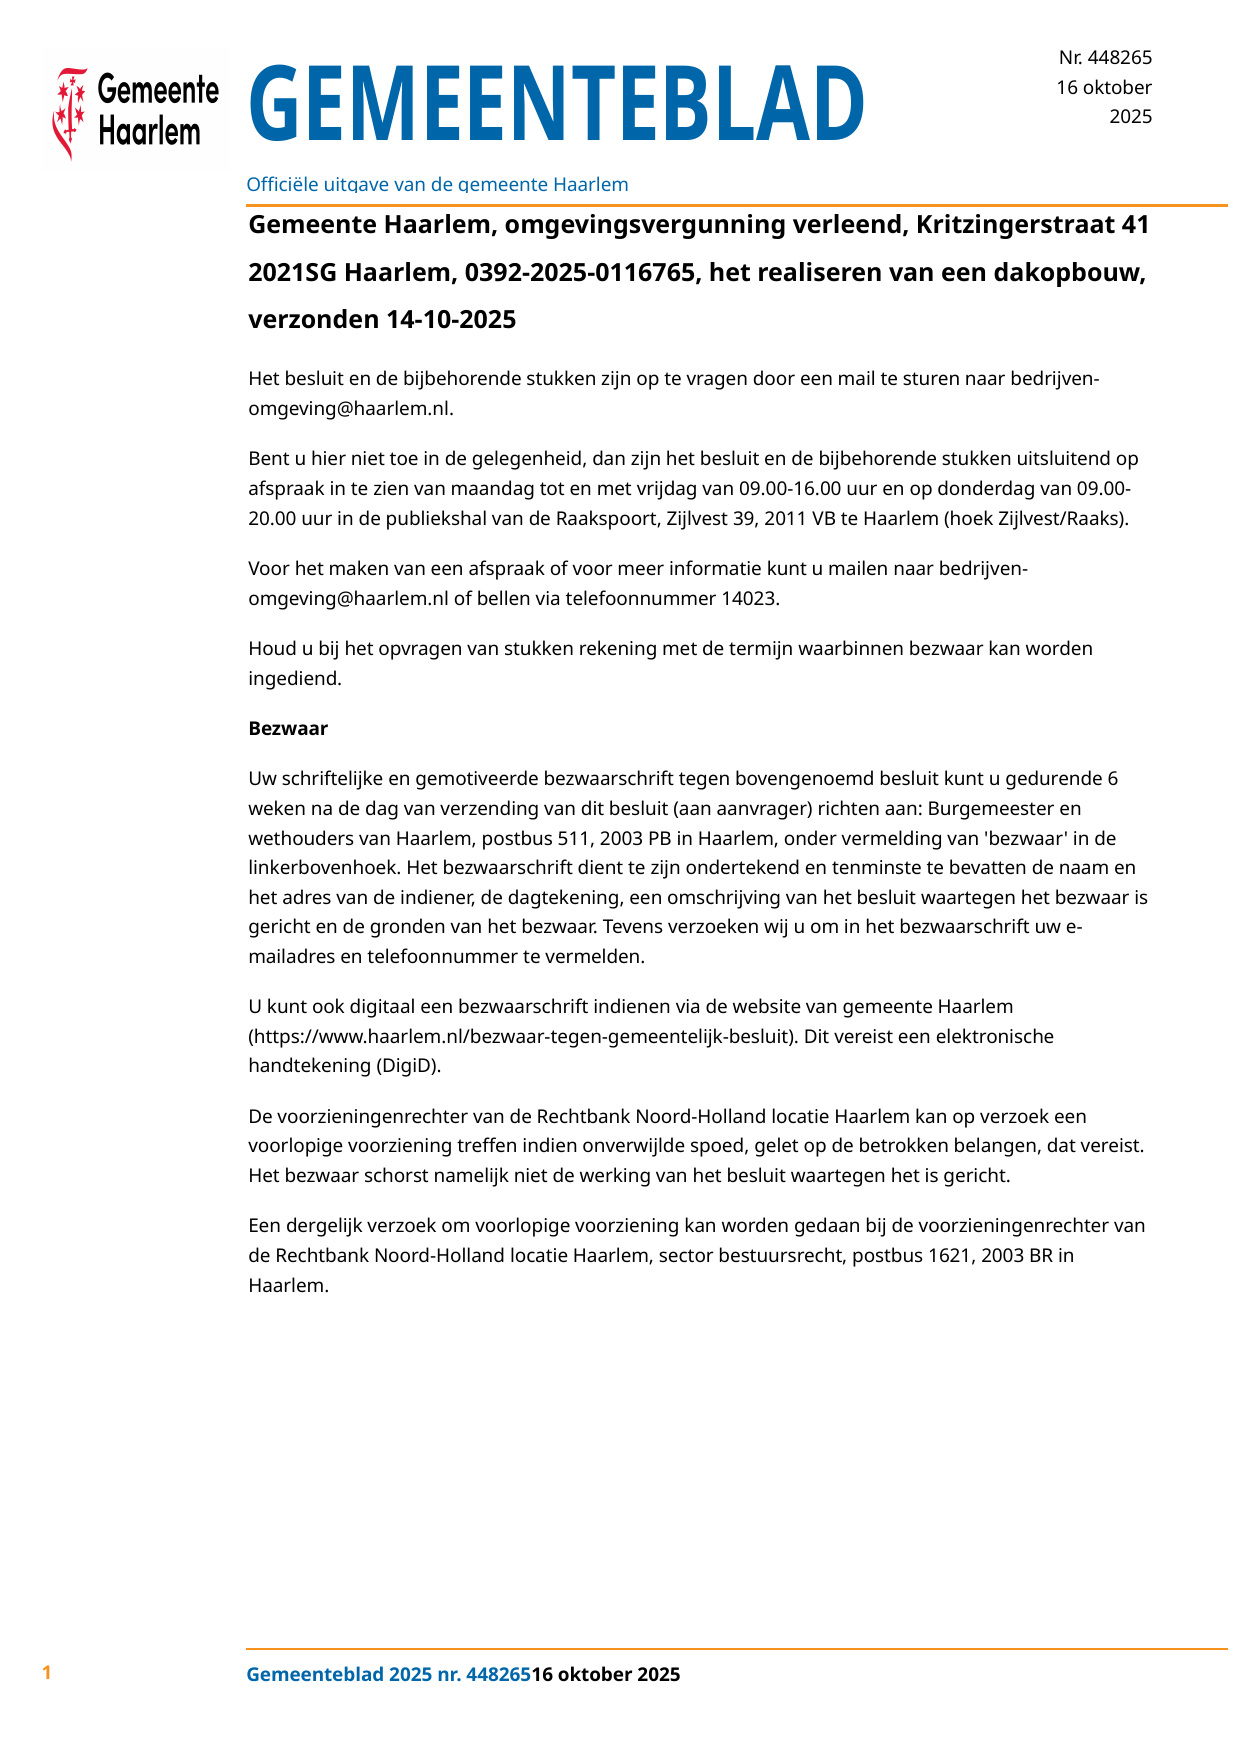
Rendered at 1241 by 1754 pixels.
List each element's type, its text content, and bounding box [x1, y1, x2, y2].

text De voorzieningenrechter van de Rechtbank Noord-Holland locatie Haarlem kan op verzoek een voorlopige voorziening treffen indien onverwijlde spoed, gelet op de betrokken belangen, dat vereist. Het bezwaar schorst namelijk niet de werking van het besluit waartegen het is gericht. [248, 1103, 1152, 1188]
text Bezwaar [248, 715, 1152, 741]
text Bent u hier niet toe in de gelegenheid, dan zijn het besluit en de bijbehorende stukken uitsluitend op afspraak in te zien van maandag tot en met vrijdag van 09.00-16.00 uur en op donderdag van 09.00-20.00 uur in de publiekshal van de Raakspoort, Zijlvest 39, 2011 VB te Haarlem (hoek Zijlvest/Raaks). [248, 446, 1152, 530]
text Een dergelijk verzoek om voorlopige voorziening kan worden gedaan bij de voorzieningenrechter van de Rechtbank Noord-Holland locatie Haarlem, sector bestuursrecht, postbus 1621, 2003 BR in Haarlem. [248, 1213, 1152, 1297]
text Voor het maken van een afspraak of voor meer informatie kunt u mailen naar bedrijven-omgeving@haarlem.nl of bellen via telefoonnummer 14023. [248, 555, 1152, 610]
picture [41, 47, 231, 172]
text Houd u bij het opvragen van stukken rekening met de termijn waarbinnen bezwaar kan worden ingediend. [248, 635, 1152, 690]
text Uw schriftelijke en gemotiveerde bezwaarschrift tegen bovengenoemd besluit kunt u gedurende 6 weken na de dag van verzending van dit besluit (aan aanvrager) richten aan: Burgemeester en wethouders van Haarlem, postbus 511, 2003 PB in Haarlem, onder vermelding van 'bezwaar' in de linkerbovenhoek. Het bezwaarschrift dient te zijn ondertekend en tenminste te bevatten de naam en het adres van de indiener, de dagtekening, een omschrijving van het besluit waartegen het bezwaar is gericht en de gronden van het bezwaar. Tevens verzoeken wij u om in het bezwaarschrift uw e-mailadres en telefoonnummer te vermelden. [248, 766, 1152, 969]
text Het besluit en de bijbehorende stukken zijn op te vragen door een mail te sturen naar bedrijven-omgeving@haarlem.nl. [248, 366, 1152, 421]
text U kunt ook digitaal een bezwaarschrift indienen via de website van gemeente Haarlem (https://www.haarlem.nl/bezwaar-tegen-gemeentelijk-besluit). Dit vereist een elektronische handtekening (DigiD). [248, 993, 1152, 1078]
text Gemeente Haarlem, omgevingsvergunning verleend, Kritzingerstraat 41 2021SG Haarlem, 0392-2025-0116765, het realiseren van een dakopbouw, verzonden 14-10-2025 [248, 207, 1152, 336]
